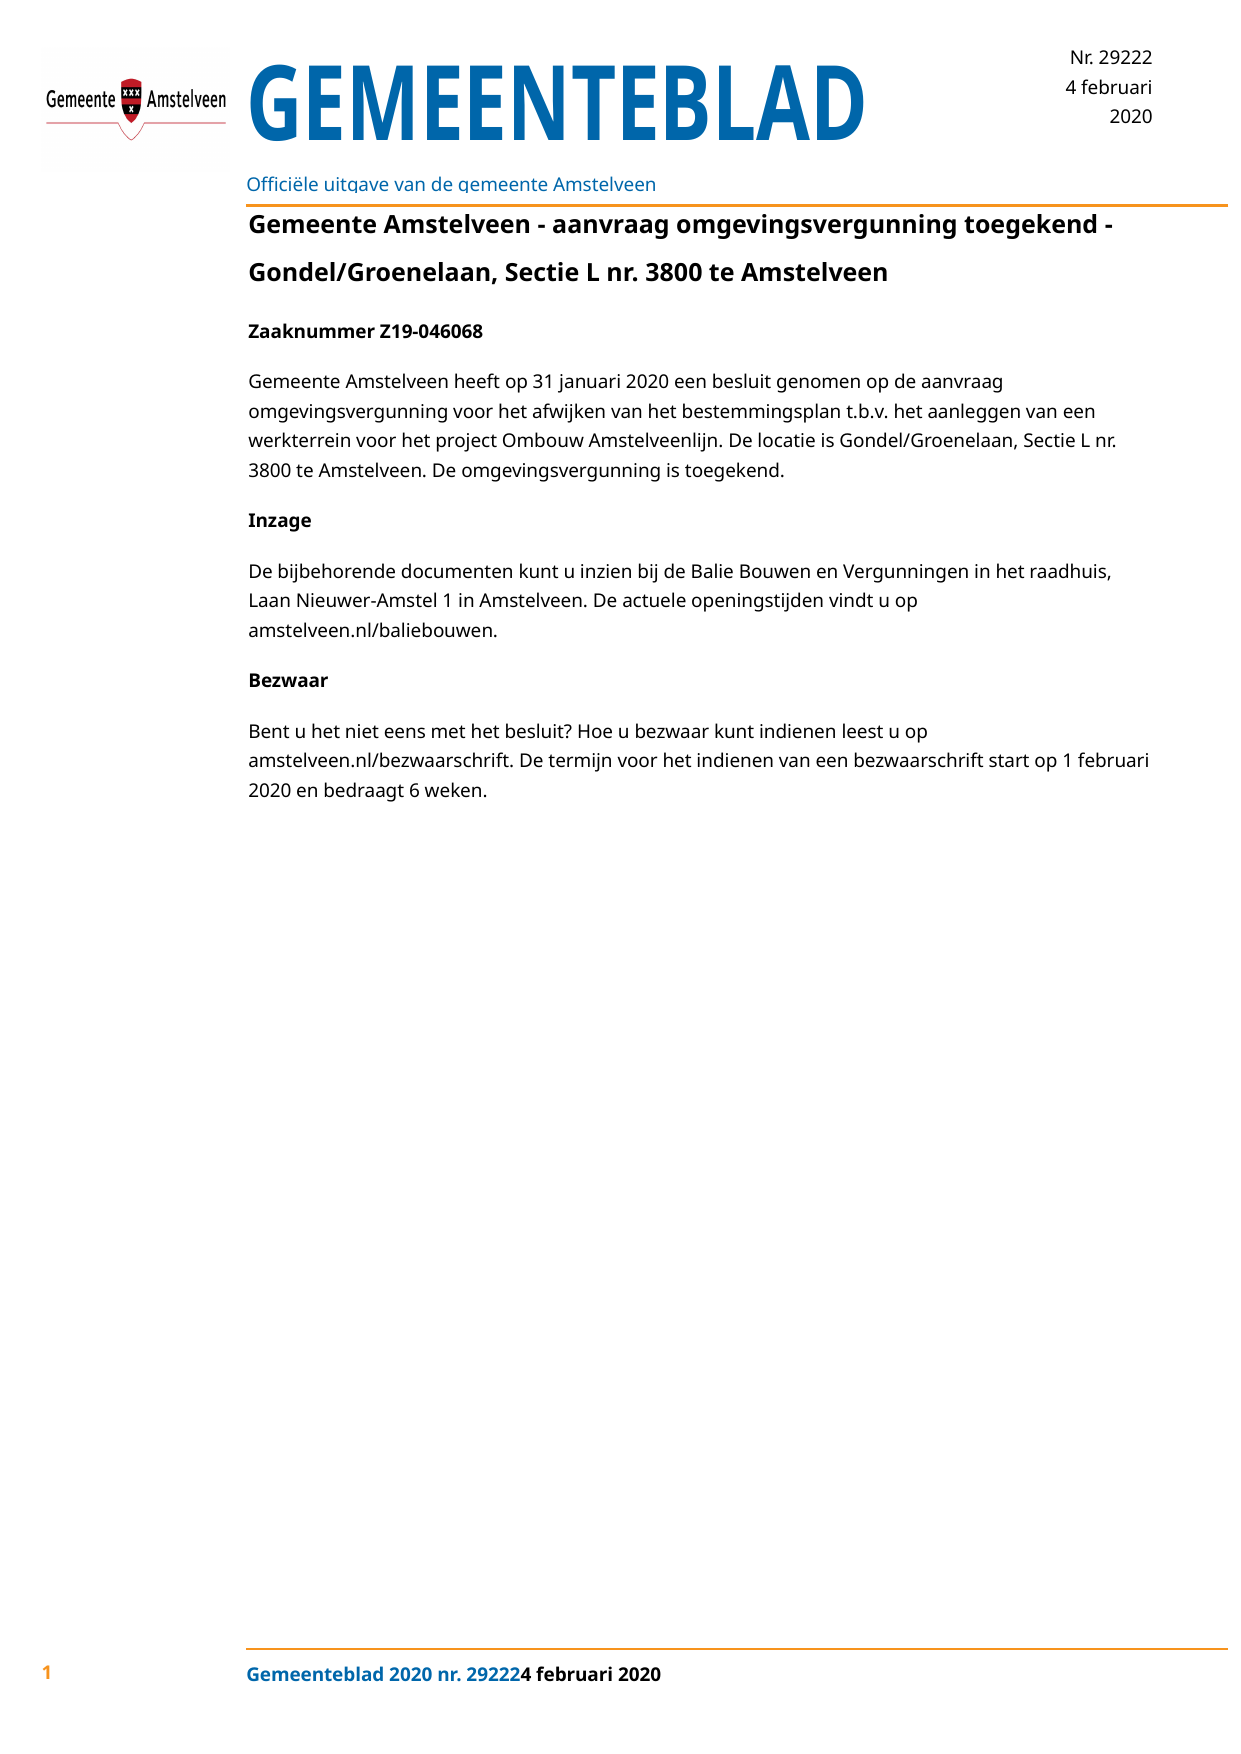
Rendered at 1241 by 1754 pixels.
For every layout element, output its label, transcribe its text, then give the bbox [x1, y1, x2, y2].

text Zaaknummer Z19-046068 [248, 318, 1152, 344]
text Bent u het niet eens met het besluit? Hoe u bezwaar kunt indienen leest u op amstelveen.nl/bezwaarschrift. De termijn voor het indienen van een bezwaarschrift start op 1 februari 2020 en bedraagt 6 weken. [248, 718, 1152, 803]
text Inzage [248, 507, 1152, 533]
text Gemeente Amstelveen - aanvraag omgevingsvergunning toegekend - Gondel/Groenelaan, Sectie L nr. 3800 te Amstelveen [248, 207, 1152, 288]
text Gemeente Amstelveen heeft op 31 januari 2020 een besluit genomen op de aanvraag omgevingsvergunning voor het afwijken van het bestemmingsplan t.b.v. het aanleggen van een werkterrein voor het project Ombouw Amstelveenlijn. De locatie is Gondel/Groenelaan, Sectie L nr. 3800 te Amstelveen. De omgevingsvergunning is toegekend. [248, 368, 1152, 483]
picture [41, 47, 231, 172]
text De bijbehorende documenten kunt u inzien bij de Balie Bouwen en Vergunningen in het raadhuis, Laan Nieuwer-Amstel 1 in Amstelveen. De actuele openingstijden vindt u op amstelveen.nl/baliebouwen. [248, 558, 1152, 643]
text Bezwaar [248, 667, 1152, 693]
